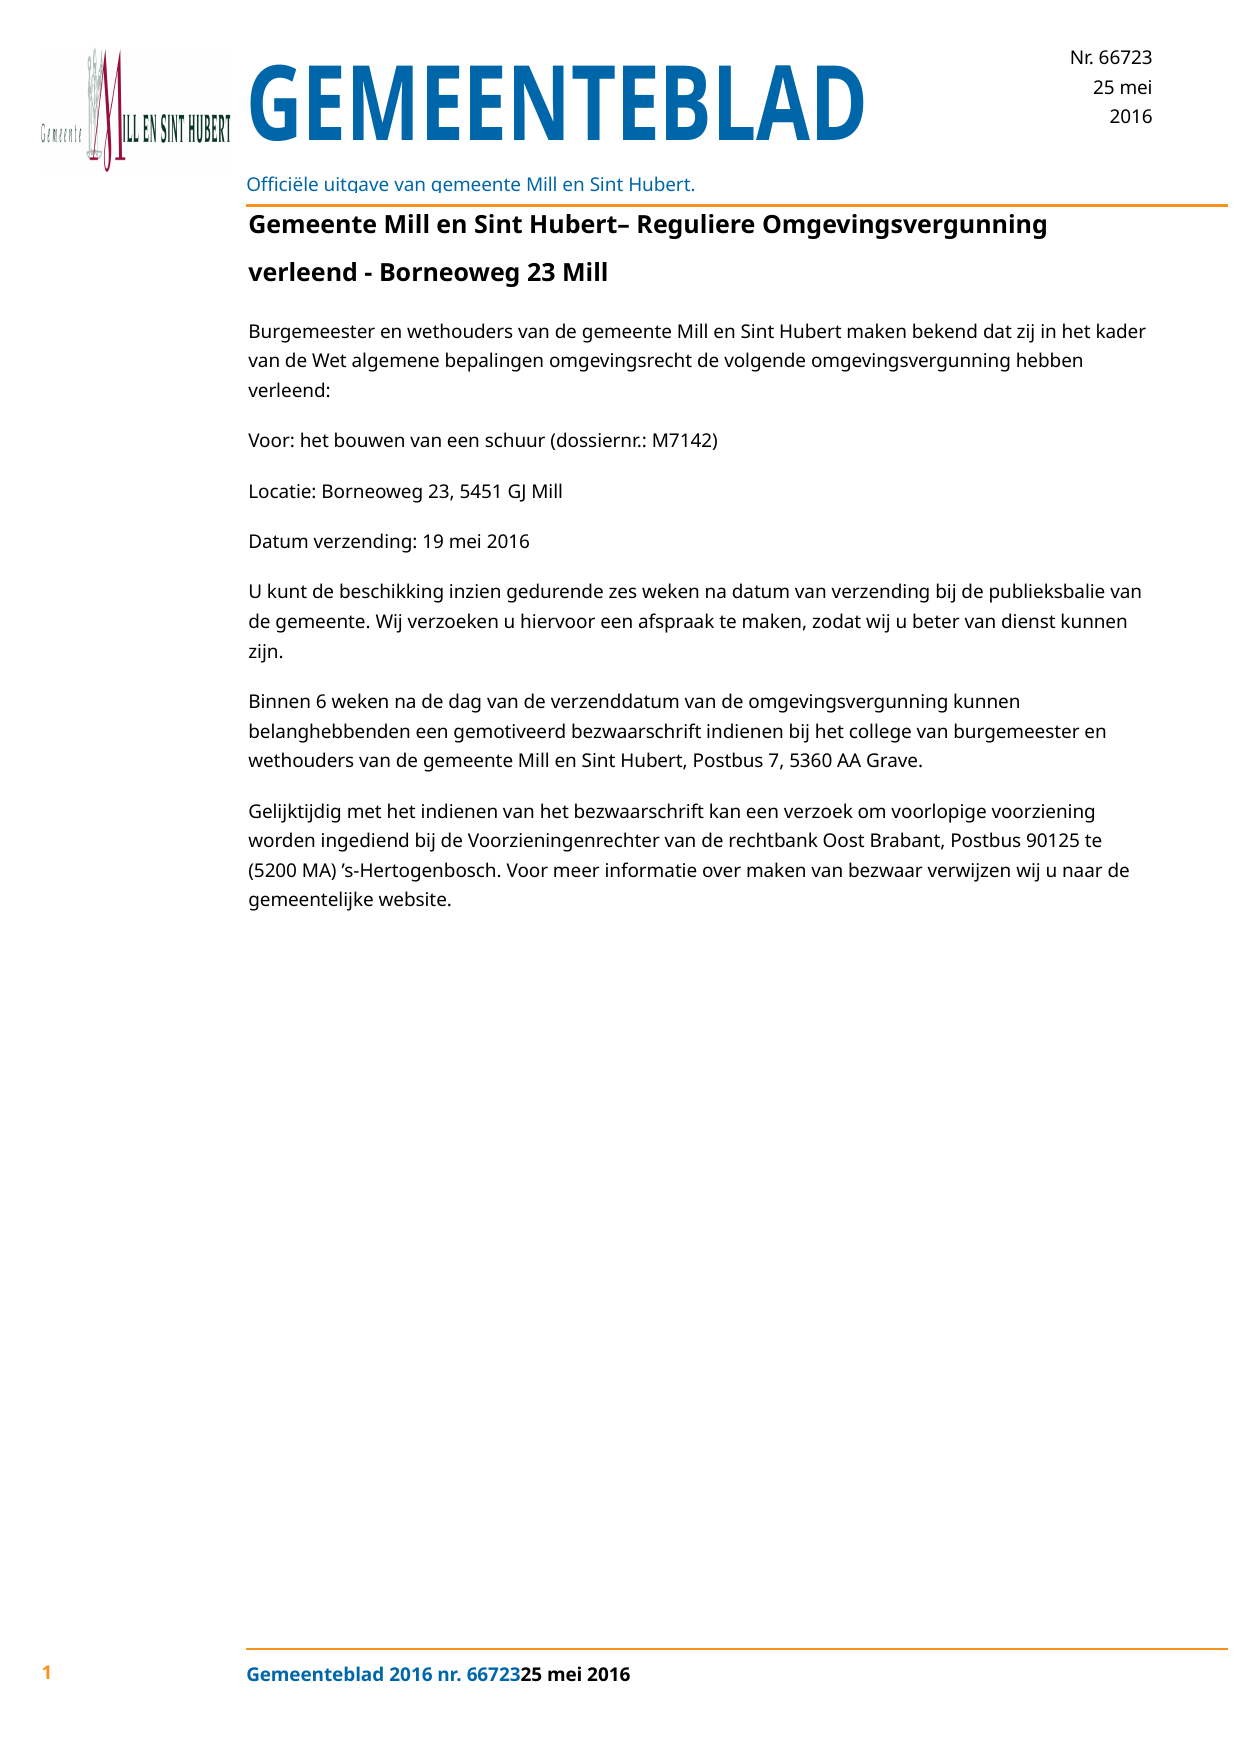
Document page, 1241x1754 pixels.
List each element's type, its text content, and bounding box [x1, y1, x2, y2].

text Locatie: Borneoweg 23, 5451 GJ Mill [248, 478, 1152, 504]
text Gemeente Mill en Sint Hubert– Reguliere Omgevingsvergunning verleend - Borneoweg 23 Mill [248, 207, 1152, 288]
text Voor: het bouwen van een schuur (dossiernr.: M7142) [248, 427, 1152, 453]
text U kunt de beschikking inzien gedurende zes weken na datum van verzending bij de publieksbalie van de gemeente. Wij verzoeken u hiervoor een afspraak te maken, zodat wij u beter van dienst kunnen zijn. [248, 579, 1152, 664]
text Burgemeester en wethouders van de gemeente Mill en Sint Hubert maken bekend dat zij in het kader van de Wet algemene bepalingen omgevingsrecht de volgende omgevingsvergunning hebben verleend: [248, 318, 1152, 403]
text Gelijktijdig met het indienen van het bezwaarschrift kan een verzoek om voorlopige voorziening worden ingediend bij de Voorzieningenrechter van de rechtbank Oost Brabant, Postbus 90125 te (5200 MA) ’s-Hertogenbosch. Voor meer informatie over maken van bezwaar verwijzen wij u naar de gemeentelijke website. [248, 798, 1152, 912]
picture [41, 47, 231, 172]
text Binnen 6 weken na de dag van de verzenddatum van de omgevingsvergunning kunnen belanghebbenden een gemotiveerd bezwaarschrift indienen bij het college van burgemeester en wethouders van de gemeente Mill en Sint Hubert, Postbus 7, 5360 AA Grave. [248, 688, 1152, 773]
text Datum verzending: 19 mei 2016 [248, 528, 1152, 554]
